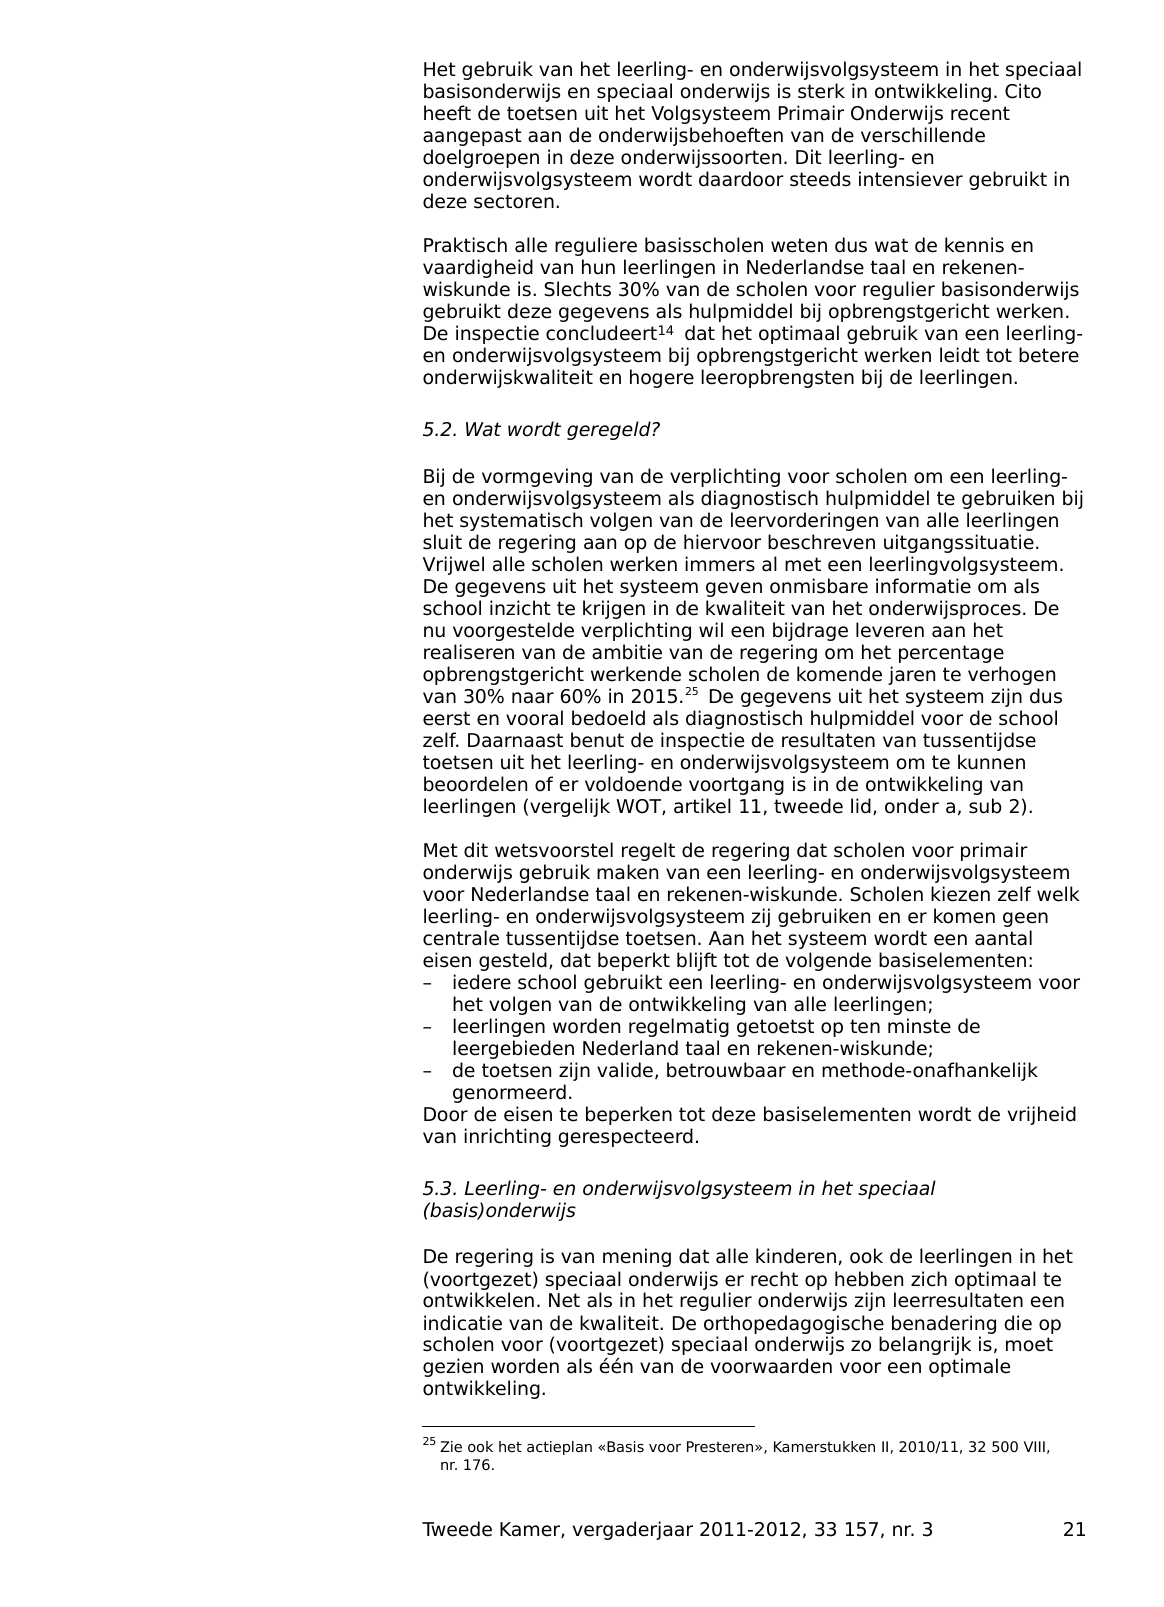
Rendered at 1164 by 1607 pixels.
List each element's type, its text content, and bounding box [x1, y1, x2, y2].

text Met dit wetsvoorstel regelt de regering dat scholen voor primair onderwijs gebruik maken van een leerling- en onderwijsvolgsysteem voor Nederlandse taal en rekenen-wiskunde. Scholen kiezen zelf welk leerling- en onderwijsvolgsysteem zij gebruiken en er komen geen centrale tussentijdse toetsen. Aan het systeem wordt een aantal eisen gesteld, dat beperkt blijft tot de volgende basiselementen: [422, 840, 1087, 972]
text Zie ook het actieplan «Basis voor Presteren», Kamerstukken II, 2010/11, 32 500 VIII, nr. 176. [422, 1435, 1087, 1474]
text Praktisch alle reguliere basisscholen weten dus wat de kennis en vaardigheid van hun leerlingen in Nederlandse taal en rekenen-wiskunde is. Slechts 30% van de scholen voor regulier basisonderwijs gebruikt deze gegevens als hulpmiddel bij opbrengstgericht werken. De inspectie concludeert14 dat het optimaal gebruik van een leerling- en onderwijsvolgsysteem bij opbrengstgericht werken leidt tot betere onderwijskwaliteit en hogere leeropbrengsten bij de leerlingen. [422, 235, 1087, 389]
text – de toetsen zijn valide, betrouwbaar en methode-onafhankelijk genormeerd. [422, 1059, 1087, 1103]
text Door de eisen te beperken tot deze basiselementen wordt de vrijheid van inrichting gerespecteerd. [422, 1103, 1087, 1147]
text Het gebruik van het leerling- en onderwijsvolgsysteem in het speciaal basisonderwijs en speciaal onderwijs is sterk in ontwikkeling. Cito heeft de toetsen uit het Volgsysteem Primair Onderwijs recent aangepast aan de onderwijsbehoeften van de verschillende doelgroepen in deze onderwijssoorten. Dit leerling- en onderwijsvolgsysteem wordt daardoor steeds intensiever gebruikt in deze sectoren. [422, 59, 1087, 213]
subtitle 5.2. Wat wordt geregeld? [422, 419, 1087, 441]
text – leerlingen worden regelmatig getoetst op ten minste de leergebieden Nederland taal en rekenen-wiskunde; [422, 1016, 1087, 1059]
text De regering is van mening dat alle kinderen, ook de leerlingen in het (voortgezet) speciaal onderwijs er recht op hebben zich optimaal te ontwikkelen. Net als in het regulier onderwijs zijn leerresultaten een indicatie van de kwaliteit. De orthopedagogische benadering die op scholen voor (voortgezet) speciaal onderwijs zo belangrijk is, moet gezien worden als één van de voorwaarden voor een optimale ontwikkeling. [422, 1246, 1087, 1400]
text – iedere school gebruikt een leerling- en onderwijsvolgsysteem voor het volgen van de ontwikkeling van alle leerlingen; [422, 972, 1087, 1016]
subtitle 5.3. Leerling- en onderwijsvolgsysteem in het speciaal (basis)onderwijs [422, 1177, 1087, 1221]
text Bij de vormgeving van de verplichting voor scholen om een leerling- en onderwijsvolgsysteem als diagnostisch hulpmiddel te gebruiken bij het systematisch volgen van de leervorderingen van alle leerlingen sluit de regering aan op de hiervoor beschreven uitgangssituatie. Vrijwel alle scholen werken immers al met een leerlingvolgsysteem. De gegevens uit het systeem geven onmisbare informatie om als school inzicht te krijgen in de kwaliteit van het onderwijsproces. De nu voorgestelde verplichting wil een bijdrage leveren aan het realiseren van de ambitie van de regering om het percentage opbrengstgericht werkende scholen de komende jaren te verhogen van 30% naar 60% in 2015. De gegevens uit het systeem zijn dus eerst en vooral bedoeld als diagnostisch hulpmiddel voor de school zelf. Daarnaast benut de inspectie de resultaten van tussentijdse toetsen uit het leerling- en onderwijsvolgsysteem om te kunnen beoordelen of er voldoende voortgang is in de ontwikkeling van leerlingen (vergelijk WOT, artikel 11, tweede lid, onder a, sub 2). [422, 466, 1087, 818]
